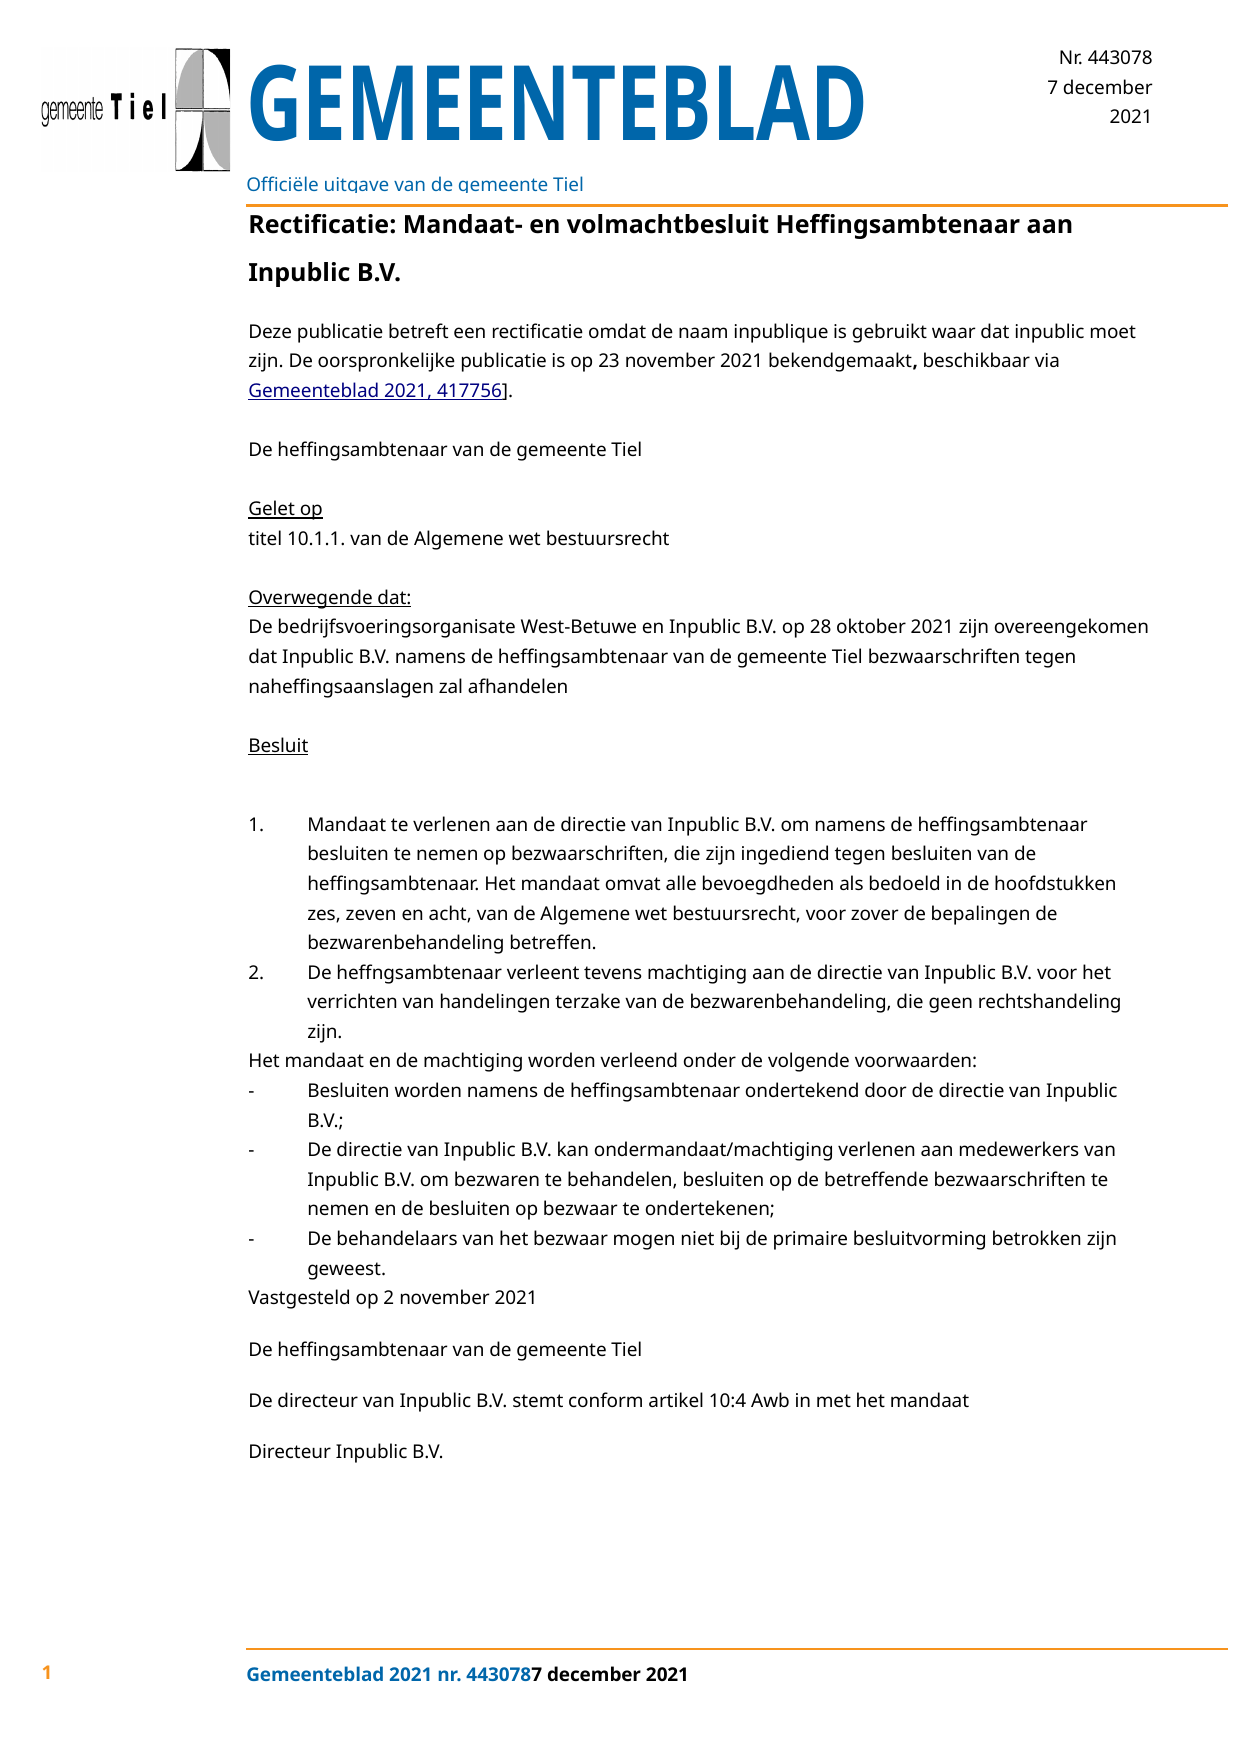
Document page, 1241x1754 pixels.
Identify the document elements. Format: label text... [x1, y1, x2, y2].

text Deze publicatie betreft een rectificatie omdat de naam inpublique is gebruikt waar dat inpublic moet zijn. De oorspronkelijke publicatie is op 23 november 2021 bekendgemaakt, beschikbaar via Gemeenteblad 2021, 417756]. [248, 318, 1152, 403]
picture [41, 47, 231, 172]
text Vastgesteld op 2 november 2021 [248, 1284, 1152, 1310]
text De directeur van Inpublic B.V. stemt conform artikel 10:4 Awb in met het mandaat [248, 1387, 1152, 1413]
text Besluit [248, 732, 1152, 758]
text De bedrijfsvoeringsorganisate West-Betuwe en Inpublic B.V. op 28 oktober 2021 zijn overeengekomen dat Inpublic B.V. namens de heffingsambtenaar van de gemeente Tiel bezwaarschriften tegen naheffingsaanslagen zal afhandelen [248, 614, 1152, 699]
text Overwegende dat: [248, 584, 1152, 610]
text Directeur Inpublic B.V. [248, 1439, 1152, 1464]
list De heffngsambtenaar verleent tevens machtiging aan de directie van Inpublic B.V. voor het verrichten van handelingen terzake van de bezwarenbehandeling, die geen rechtshandeling zijn. [248, 959, 1152, 1044]
text Gelet op [248, 495, 1152, 521]
text De heffingsambtenaar van de gemeente Tiel [248, 436, 1152, 462]
text titel 10.1.1. van de Algemene wet bestuursrecht [248, 525, 1152, 551]
text De heffingsambtenaar van de gemeente Tiel [248, 1336, 1152, 1361]
list De behandelaars van het bezwaar mogen niet bij de primaire besluitvorming betrokken zijn geweest. [248, 1225, 1152, 1280]
text Het mandaat en de machtiging worden verleend onder de volgende voorwaarden: [248, 1048, 1152, 1073]
list Besluiten worden namens de heffingsambtenaar ondertekend door de directie van Inpublic B.V.; [248, 1077, 1152, 1132]
list Mandaat te verlenen aan de directie van Inpublic B.V. om namens de heffingsambtenaar besluiten te nemen op bezwaarschriften, die zijn ingediend tegen besluiten van de heffingsambtenaar. Het mandaat omvat alle bevoegdheden als bedoeld in de hoofdstukken zes, zeven en acht, van de Algemene wet bestuursrecht, voor zover de bepalingen de bezwarenbehandeling betreffen. [248, 811, 1152, 955]
text Rectificatie: Mandaat- en volmachtbesluit Heffingsambtenaar aan Inpublic B.V. [248, 207, 1152, 288]
list De directie van Inpublic B.V. kan ondermandaat/machtiging verlenen aan medewerkers van Inpublic B.V. om bezwaren te behandelen, besluiten op de betreffende bezwaarschriften te nemen en de besluiten op bezwaar te ondertekenen; [248, 1136, 1152, 1221]
